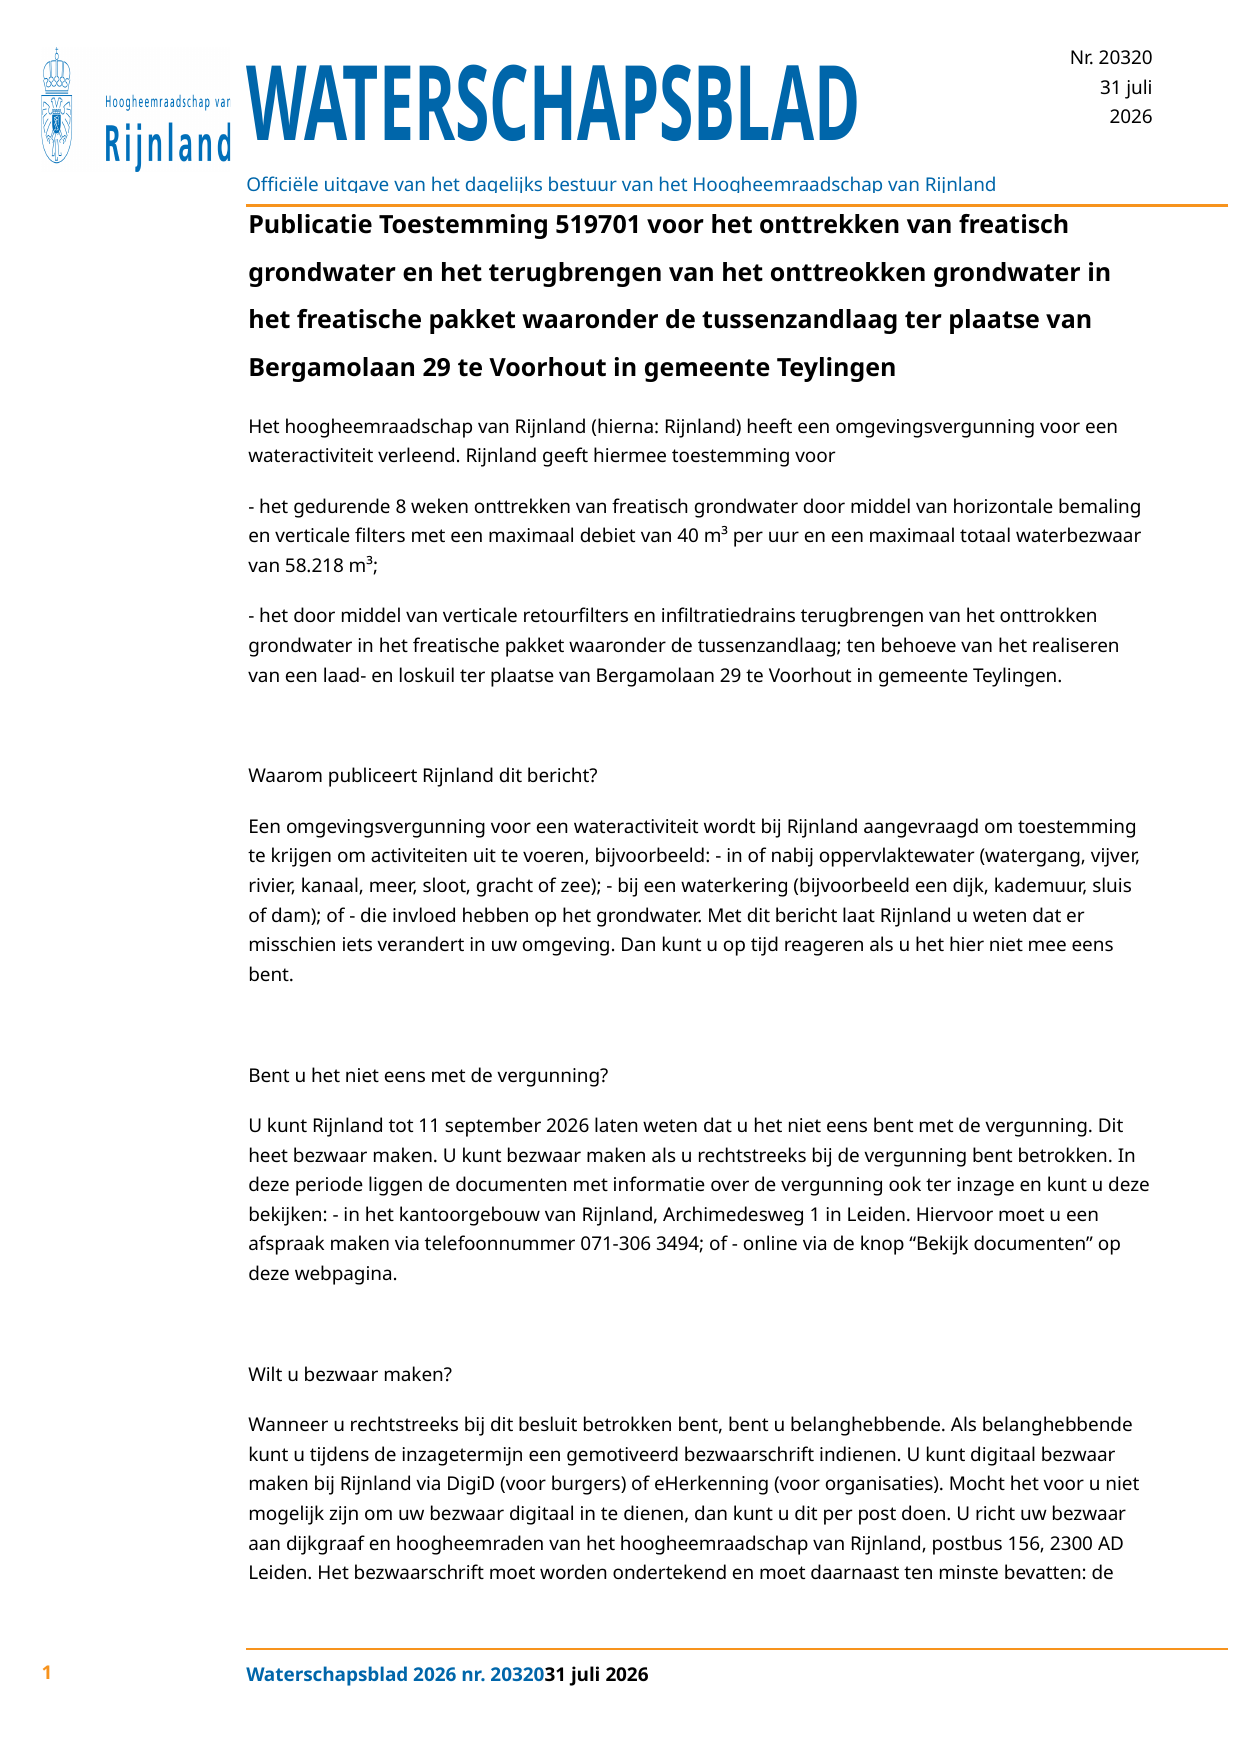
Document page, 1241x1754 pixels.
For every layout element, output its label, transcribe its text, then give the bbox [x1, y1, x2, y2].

text Bent u het niet eens met de vergunning? [248, 1062, 1152, 1088]
picture [41, 47, 231, 172]
text Het hoogheemraadschap van Rijnland (hierna: Rijnland) heeft een omgevingsvergunning voor een wateractiviteit verleend. Rijnland geeft hiermee toestemming voor [248, 413, 1152, 468]
text Publicatie Toestemming 519701 voor het onttrekken van freatisch grondwater en het terugbrengen van het onttreokken grondwater in het freatische pakket waaronder de tussenzandlaag ter plaatse van Bergamolaan 29 te Voorhout in gemeente Teylingen [248, 207, 1152, 384]
text Een omgevingsvergunning voor een wateractiviteit wordt bij Rijnland aangevraagd om toestemming te krijgen om activiteiten uit te voeren, bijvoorbeeld: - in of nabij oppervlaktewater (watergang, vijver, rivier, kanaal, meer, sloot, gracht of zee); - bij een waterkering (bijvoorbeeld een dijk, kademuur, sluis of dam); of - die invloed hebben op het grondwater. Met dit bericht laat Rijnland u weten dat er misschien iets verandert in uw omgeving. Dan kunt u op tijd reageren als u het hier niet mee eens bent. [248, 813, 1152, 987]
text Waarom publiceert Rijnland dit bericht? [248, 763, 1152, 788]
text - het gedurende 8 weken onttrekken van freatisch grondwater door middel van horizontale bemaling en verticale filters met een maximaal debiet van 40 m³ per uur en een maximaal totaal waterbezwaar van 58.218 m³; [248, 493, 1152, 578]
text Wilt u bezwaar maken? [248, 1361, 1152, 1387]
text Wanneer u rechtstreeks bij dit besluit betrokken bent, bent u belanghebbende. Als belanghebbende kunt u tijdens de inzagetermijn een gemotiveerd bezwaarschrift indienen. U kunt digitaal bezwaar maken bij Rijnland via DigiD (voor burgers) of eHerkenning (voor organisaties). Mocht het voor u niet mogelijk zijn om uw bezwaar digitaal in te dienen, dan kunt u dit per post doen. U richt uw bezwaar aan dijkgraaf en hoogheemraden van het hoogheemraadschap van Rijnland, postbus 156, 2300 AD Leiden. Het bezwaarschrift moet worden ondertekend en moet daarnaast ten minste bevatten: de [248, 1411, 1152, 1585]
text U kunt Rijnland tot 11 september 2026 laten weten dat u het niet eens bent met de vergunning. Dit heet bezwaar maken. U kunt bezwaar maken als u rechtstreeks bij de vergunning bent betrokken. In deze periode liggen de documenten met informatie over de vergunning ook ter inzage en kunt u deze bekijken: - in het kantoorgebouw van Rijnland, Archimedesweg 1 in Leiden. Hiervoor moet u een afspraak maken via telefoonnummer 071-306 3494; of - online via de knop “Bekijk documenten” op deze webpagina. [248, 1112, 1152, 1286]
text - het door middel van verticale retourfilters en infiltratiedrains terugbrengen van het onttrokken grondwater in het freatische pakket waaronder de tussenzandlaag; ten behoeve van het realiseren van een laad- en loskuil ter plaatse van Bergamolaan 29 te Voorhout in gemeente Teylingen. [248, 603, 1152, 688]
